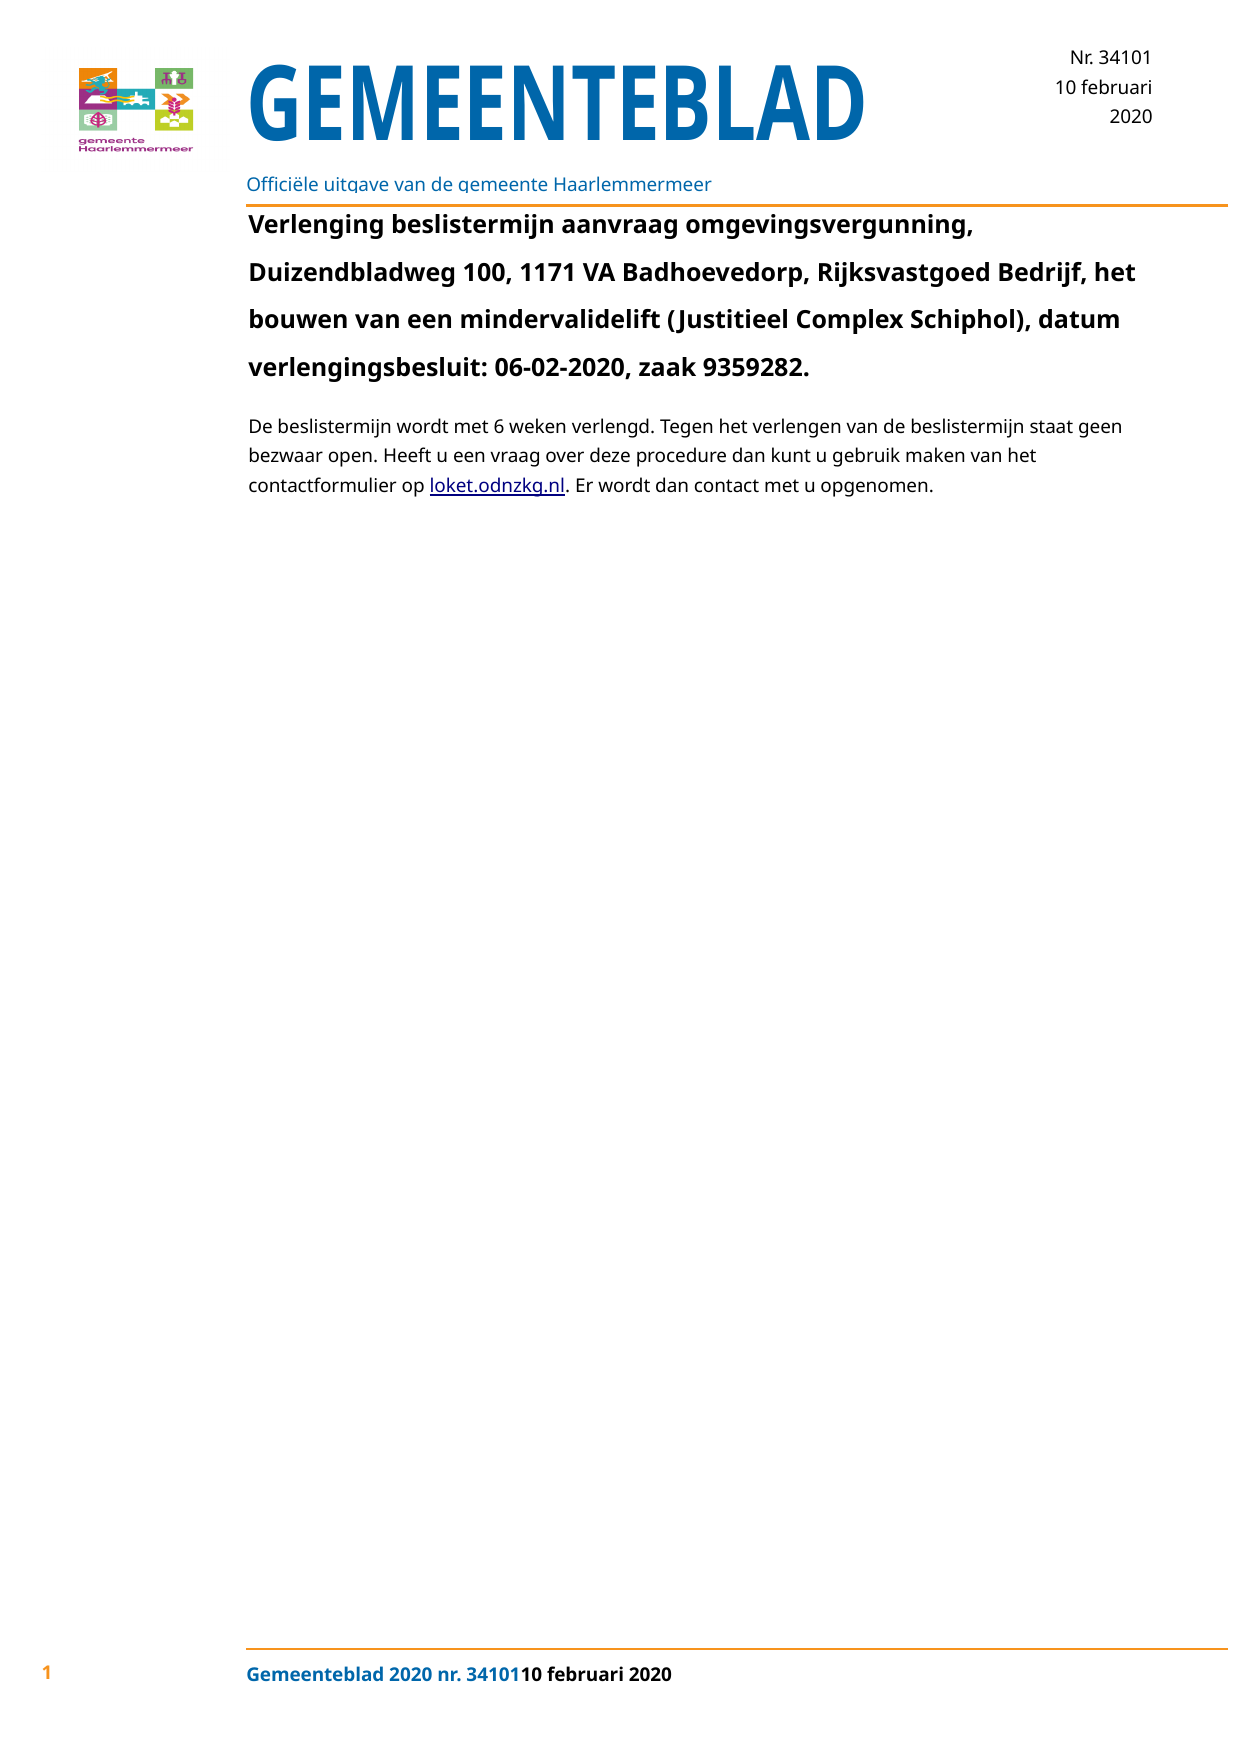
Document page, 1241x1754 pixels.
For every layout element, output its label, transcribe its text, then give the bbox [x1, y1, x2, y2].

text De beslistermijn wordt met 6 weken verlengd. Tegen het verlengen van de beslistermijn staat geen bezwaar open. Heeft u een vraag over deze procedure dan kunt u gebruik maken van het contactformulier op loket.odnzkg.nl. Er wordt dan contact met u opgenomen. [248, 413, 1152, 498]
picture [41, 47, 231, 172]
text Verlenging beslistermijn aanvraag omgevingsvergunning, Duizendbladweg 100, 1171 VA Badhoevedorp, Rijksvastgoed Bedrijf, het bouwen van een mindervalidelift (Justitieel Complex Schiphol), datum verlengingsbesluit: 06-02-2020, zaak 9359282. [248, 207, 1152, 384]
